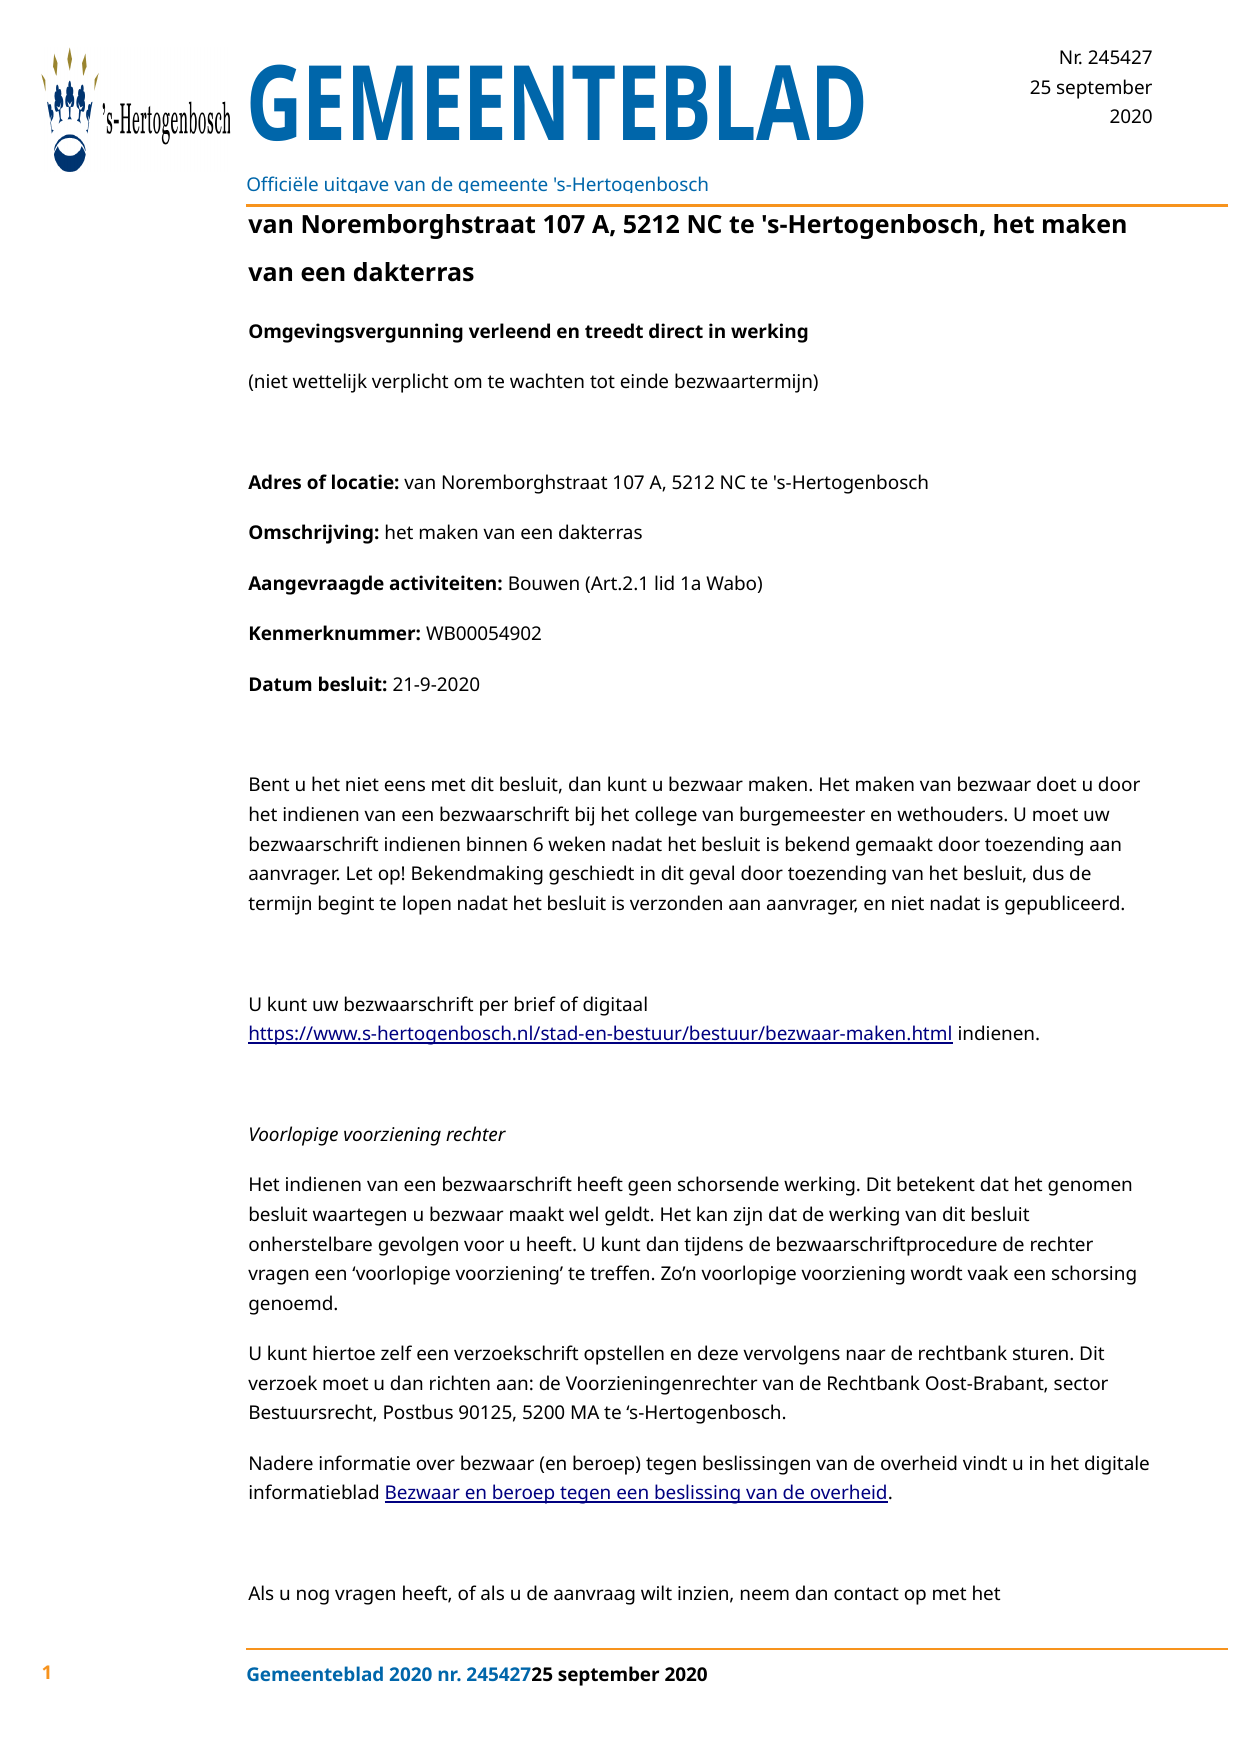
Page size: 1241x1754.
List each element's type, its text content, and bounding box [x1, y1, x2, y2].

text U kunt hiertoe zelf een verzoekschrift opstellen en deze vervolgens naar de rechtbank sturen. Dit verzoek moet u dan richten aan: de Voorzieningenrechter van de Rechtbank Oost-Brabant, sector Bestuursrecht, Postbus 90125, 5200 MA te ‘s-Hertogenbosch. [248, 1340, 1152, 1425]
text Het indienen van een bezwaarschrift heeft geen schorsende werking. Dit betekent dat het genomen besluit waartegen u bezwaar maakt wel geldt. Het kan zijn dat de werking van dit besluit onherstelbare gevolgen voor u heeft. U kunt dan tijdens de bezwaarschriftprocedure de rechter vragen een ‘voorlopige voorziening’ te treffen. Zo’n voorlopige voorziening wordt vaak een schorsing genoemd. [248, 1172, 1152, 1316]
text Adres of locatie: van Noremborghstraat 107 A, 5212 NC te 's-Hertogenbosch [248, 469, 1152, 495]
text Omschrijving: het maken van een dakterras [248, 519, 1152, 545]
text Kenmerknummer: WB00054902 [248, 620, 1152, 646]
picture [41, 47, 231, 172]
text Voorlopige voorziening rechter [248, 1121, 1152, 1147]
text Als u nog vragen heeft, of als u de aanvraag wilt inzien, neem dan contact op met het [248, 1580, 1152, 1606]
text U kunt uw bezwaarschrift per brief of digitaal https://www.s-hertogenbosch.nl/stad-en-bestuur/bestuur/bezwaar-maken.html indienen. [248, 991, 1152, 1046]
text Aangevraagde activiteiten: Bouwen (Art.2.1 lid 1a Wabo) [248, 570, 1152, 596]
text Bent u het niet eens met dit besluit, dan kunt u bezwaar maken. Het maken van bezwaar doet u door het indienen van een bezwaarschrift bij het college van burgemeester en wethouders. U moet uw bezwaarschrift indienen binnen 6 weken nadat het besluit is bekend gemaakt door toezending aan aanvrager. Let op! Bekendmaking geschiedt in dit geval door toezending van het besluit, dus de termijn begint te lopen nadat het besluit is verzonden aan aanvrager, en niet nadat is gepubliceerd. [248, 772, 1152, 916]
text Nadere informatie over bezwaar (en beroep) tegen beslissingen van de overheid vindt u in het digitale informatieblad Bezwaar en beroep tegen een beslissing van de overheid. [248, 1450, 1152, 1505]
text Omgevingsvergunning verleend en treedt direct in werking [248, 318, 1152, 344]
text van Noremborghstraat 107 A, 5212 NC te 's-Hertogenbosch, het maken van een dakterras [248, 207, 1152, 288]
text Datum besluit: 21-9-2020 [248, 671, 1152, 697]
text (niet wettelijk verplicht om te wachten tot einde bezwaartermijn) [248, 368, 1152, 394]
